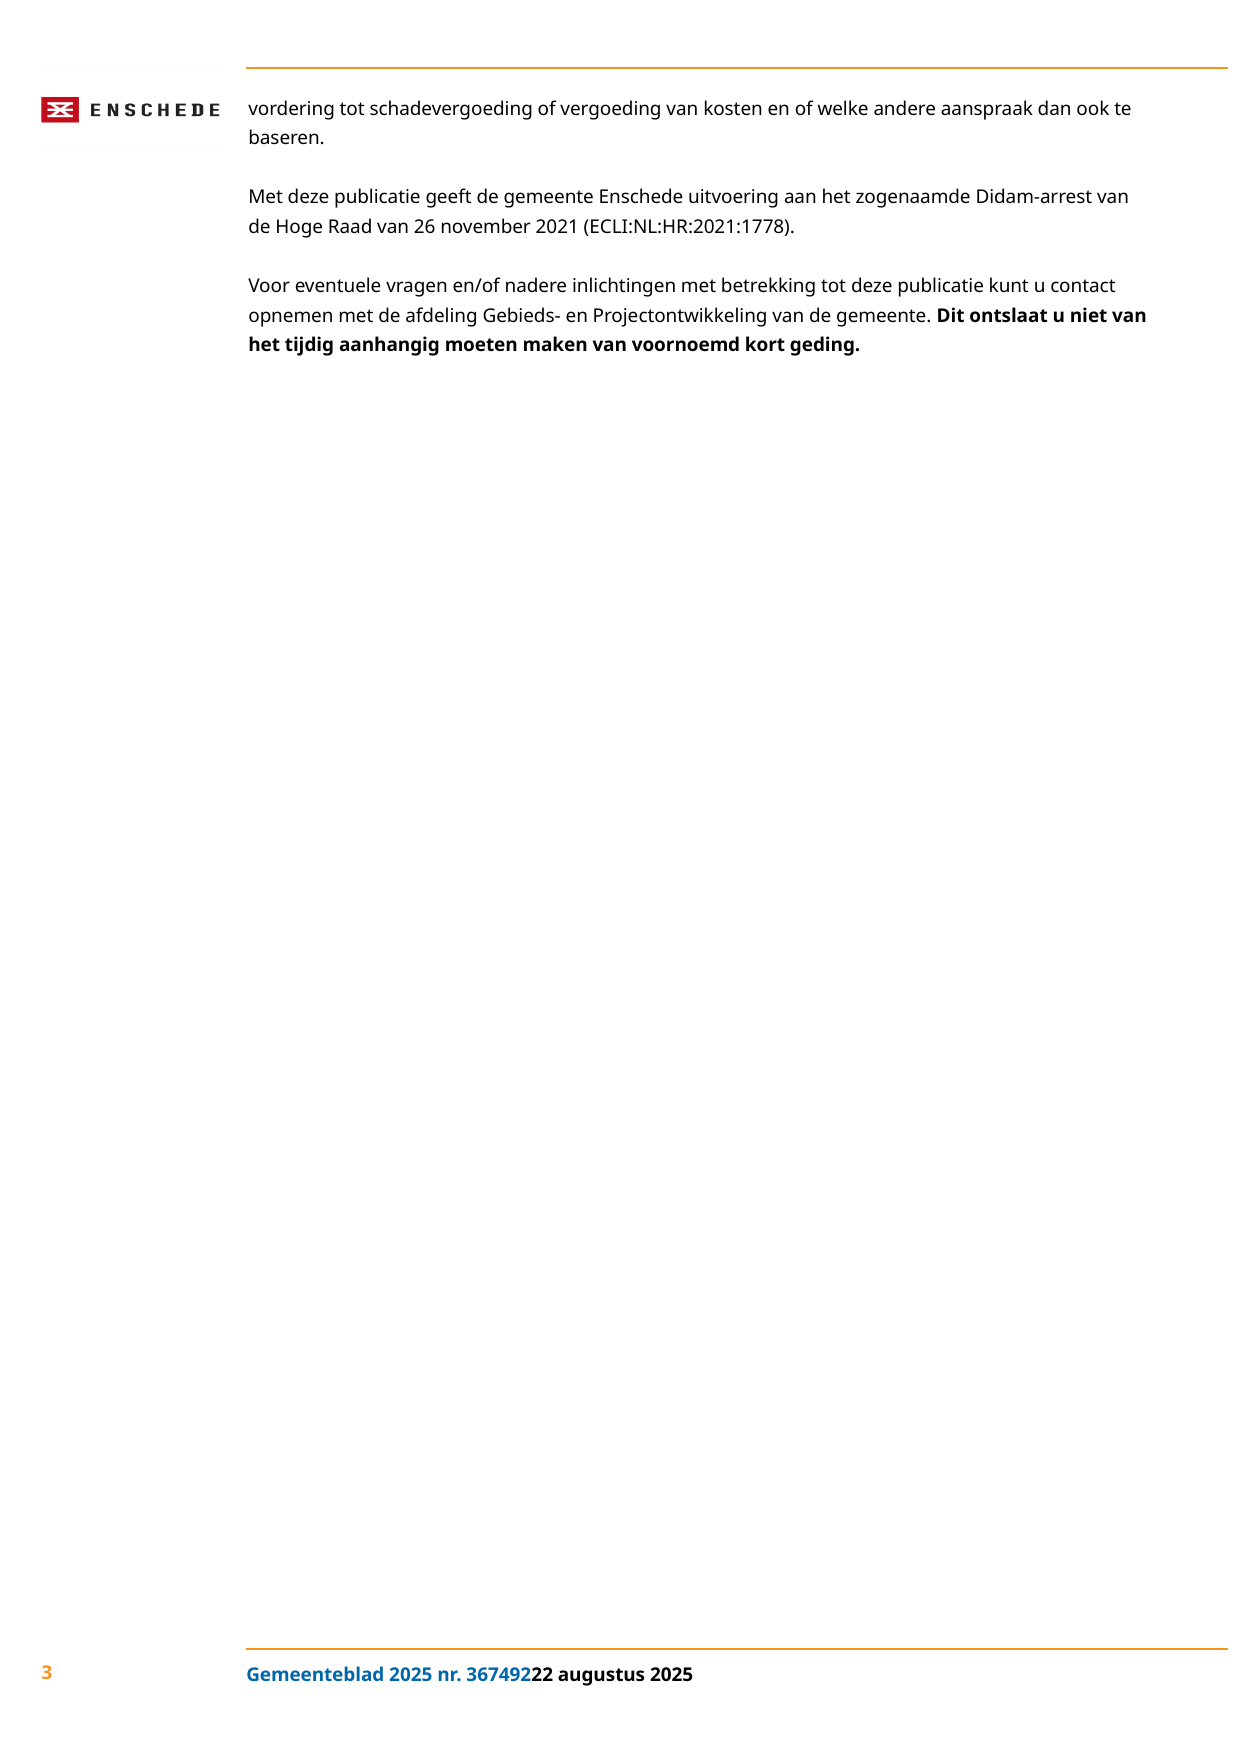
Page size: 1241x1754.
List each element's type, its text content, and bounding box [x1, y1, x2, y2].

picture [41, 47, 231, 172]
text Met deze publicatie geeft de gemeente Enschede uitvoering aan het zogenaamde Didam-arrest van de Hoge Raad van 26 november 2021 (ECLI:NL:HR:2021:1778). [248, 183, 1152, 239]
text Voor eventuele vragen en/of nadere inlichtingen met betrekking tot deze publicatie kunt u contact opnemen met de afdeling Gebieds- en Projectontwikkeling van de gemeente. Dit ontslaat u niet van het tijdig aanhangig moeten maken van voornoemd kort geding. [248, 272, 1152, 357]
text vordering tot schadevergoeding of vergoeding van kosten en of welke andere aanspraak dan ook te baseren. [248, 95, 1152, 150]
